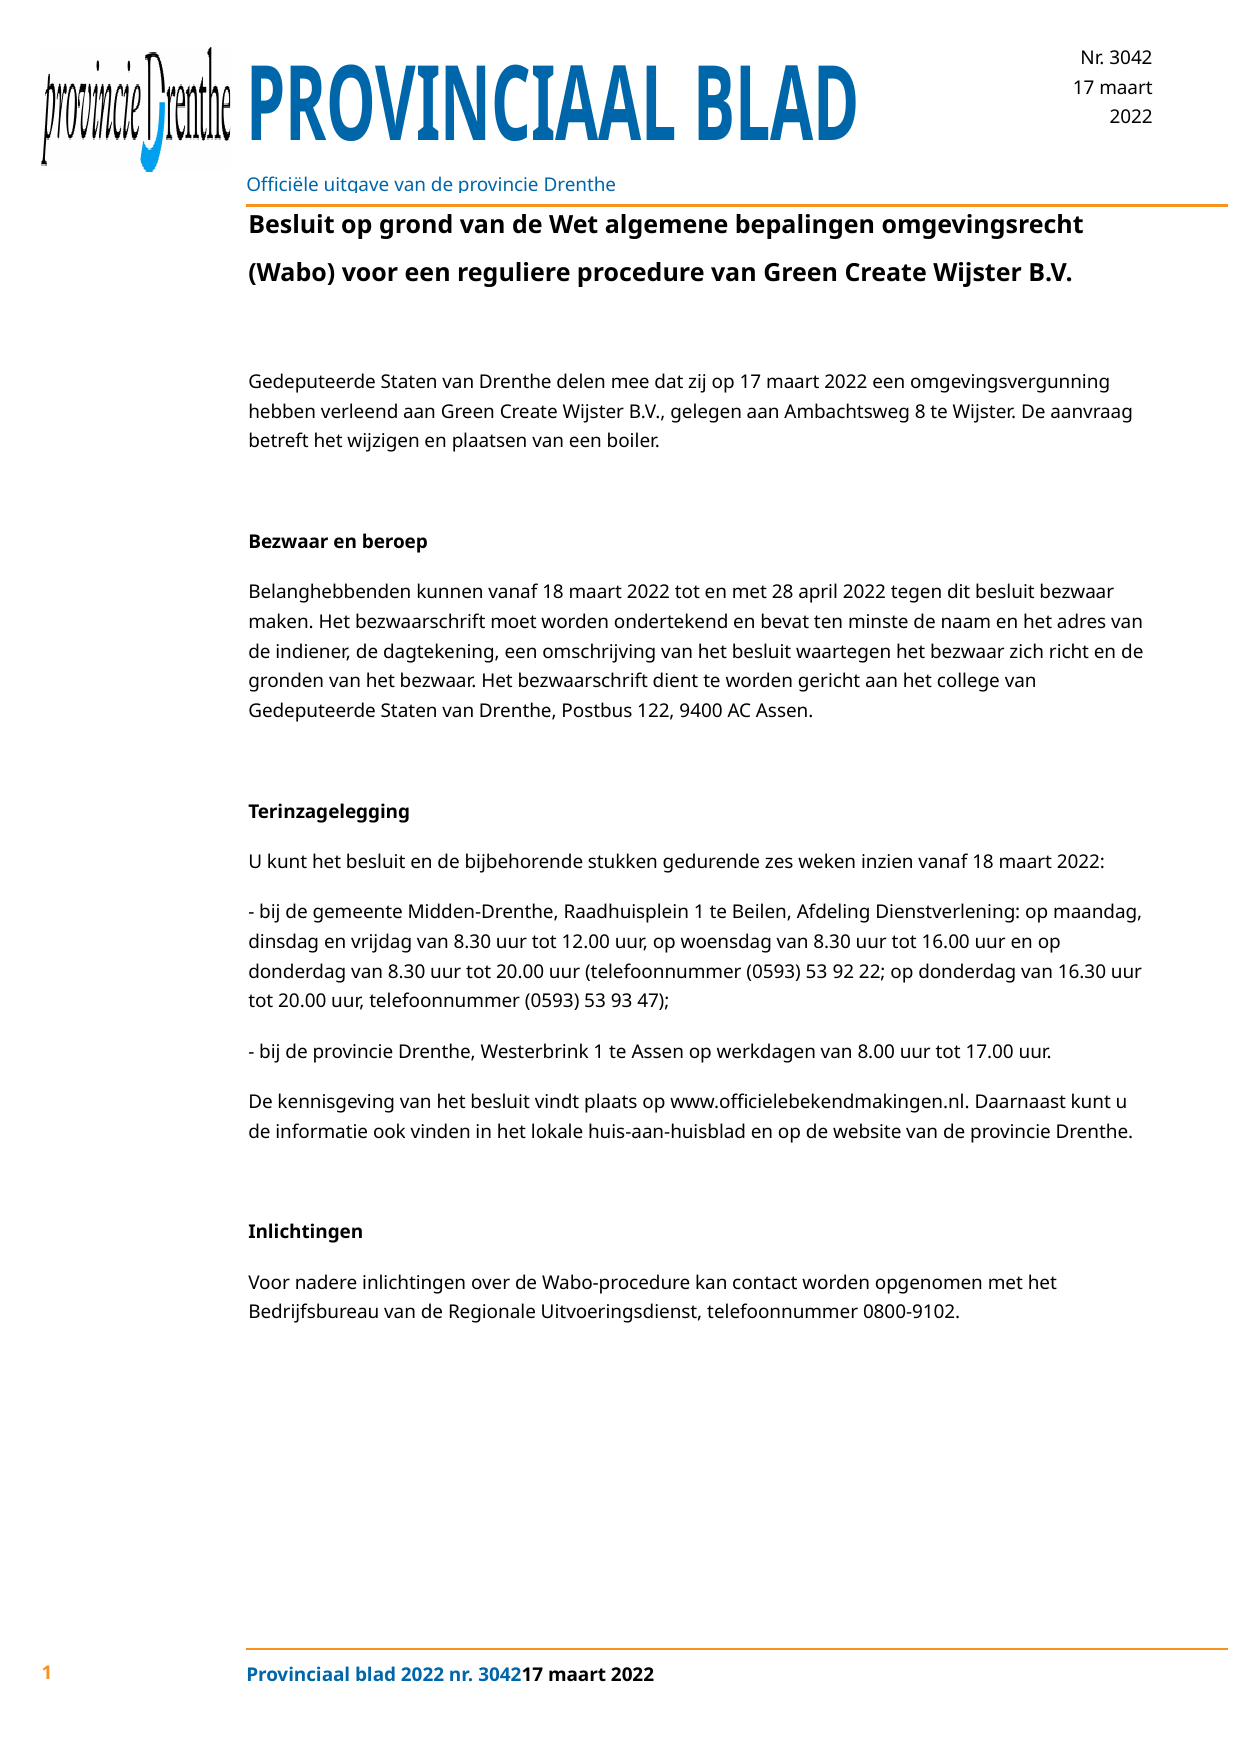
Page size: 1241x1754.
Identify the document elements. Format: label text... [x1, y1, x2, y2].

text Bezwaar en beroep [248, 528, 1152, 554]
text Voor nadere inlichtingen over de Wabo-procedure kan contact worden opgenomen met het Bedrijfsbureau van de Regionale Uitvoeringsdienst, telefoonnummer 0800-9102. [248, 1269, 1152, 1324]
text Belanghebbenden kunnen vanaf 18 maart 2022 tot en met 28 april 2022 tegen dit besluit bezwaar maken. Het bezwaarschrift moet worden ondertekend en bevat ten minste de naam en het adres van de indiener, de dagtekening, een omschrijving van het besluit waartegen het bezwaar zich richt en de gronden van het bezwaar. Het bezwaarschrift dient te worden gericht aan het college van Gedeputeerde Staten van Drenthe, Postbus 122, 9400 AC Assen. [248, 579, 1152, 723]
text U kunt het besluit en de bijbehorende stukken gedurende zes weken inzien vanaf 18 maart 2022: [248, 848, 1152, 874]
text Besluit op grond van de Wet algemene bepalingen omgevingsrecht (Wabo) voor een reguliere procedure van Green Create Wijster B.V. [248, 207, 1152, 288]
text Inlichtingen [248, 1219, 1152, 1244]
picture [41, 47, 231, 172]
text Gedeputeerde Staten van Drenthe delen mee dat zij op 17 maart 2022 een omgevingsvergunning hebben verleend aan Green Create Wijster B.V., gelegen aan Ambachtsweg 8 te Wijster. De aanvraag betreft het wijzigen en plaatsen van een boiler. [248, 368, 1152, 453]
text Terinzagelegging [248, 798, 1152, 824]
text De kennisgeving van het besluit vindt plaats op www.officielebekendmakingen.nl. Daarnaast kunt u de informatie ook vinden in het lokale huis-aan-huisblad en op de website van de provincie Drenthe. [248, 1088, 1152, 1144]
text - bij de gemeente Midden-Drenthe, Raadhuisplein 1 te Beilen, Afdeling Dienstverlening: op maandag, dinsdag en vrijdag van 8.30 uur tot 12.00 uur, op woensdag van 8.30 uur tot 16.00 uur en op donderdag van 8.30 uur tot 20.00 uur (telefoonnummer (0593) 53 92 22; op donderdag van 16.30 uur tot 20.00 uur, telefoonnummer (0593) 53 93 47); [248, 899, 1152, 1013]
text - bij de provincie Drenthe, Westerbrink 1 te Assen op werkdagen van 8.00 uur tot 17.00 uur. [248, 1038, 1152, 1064]
